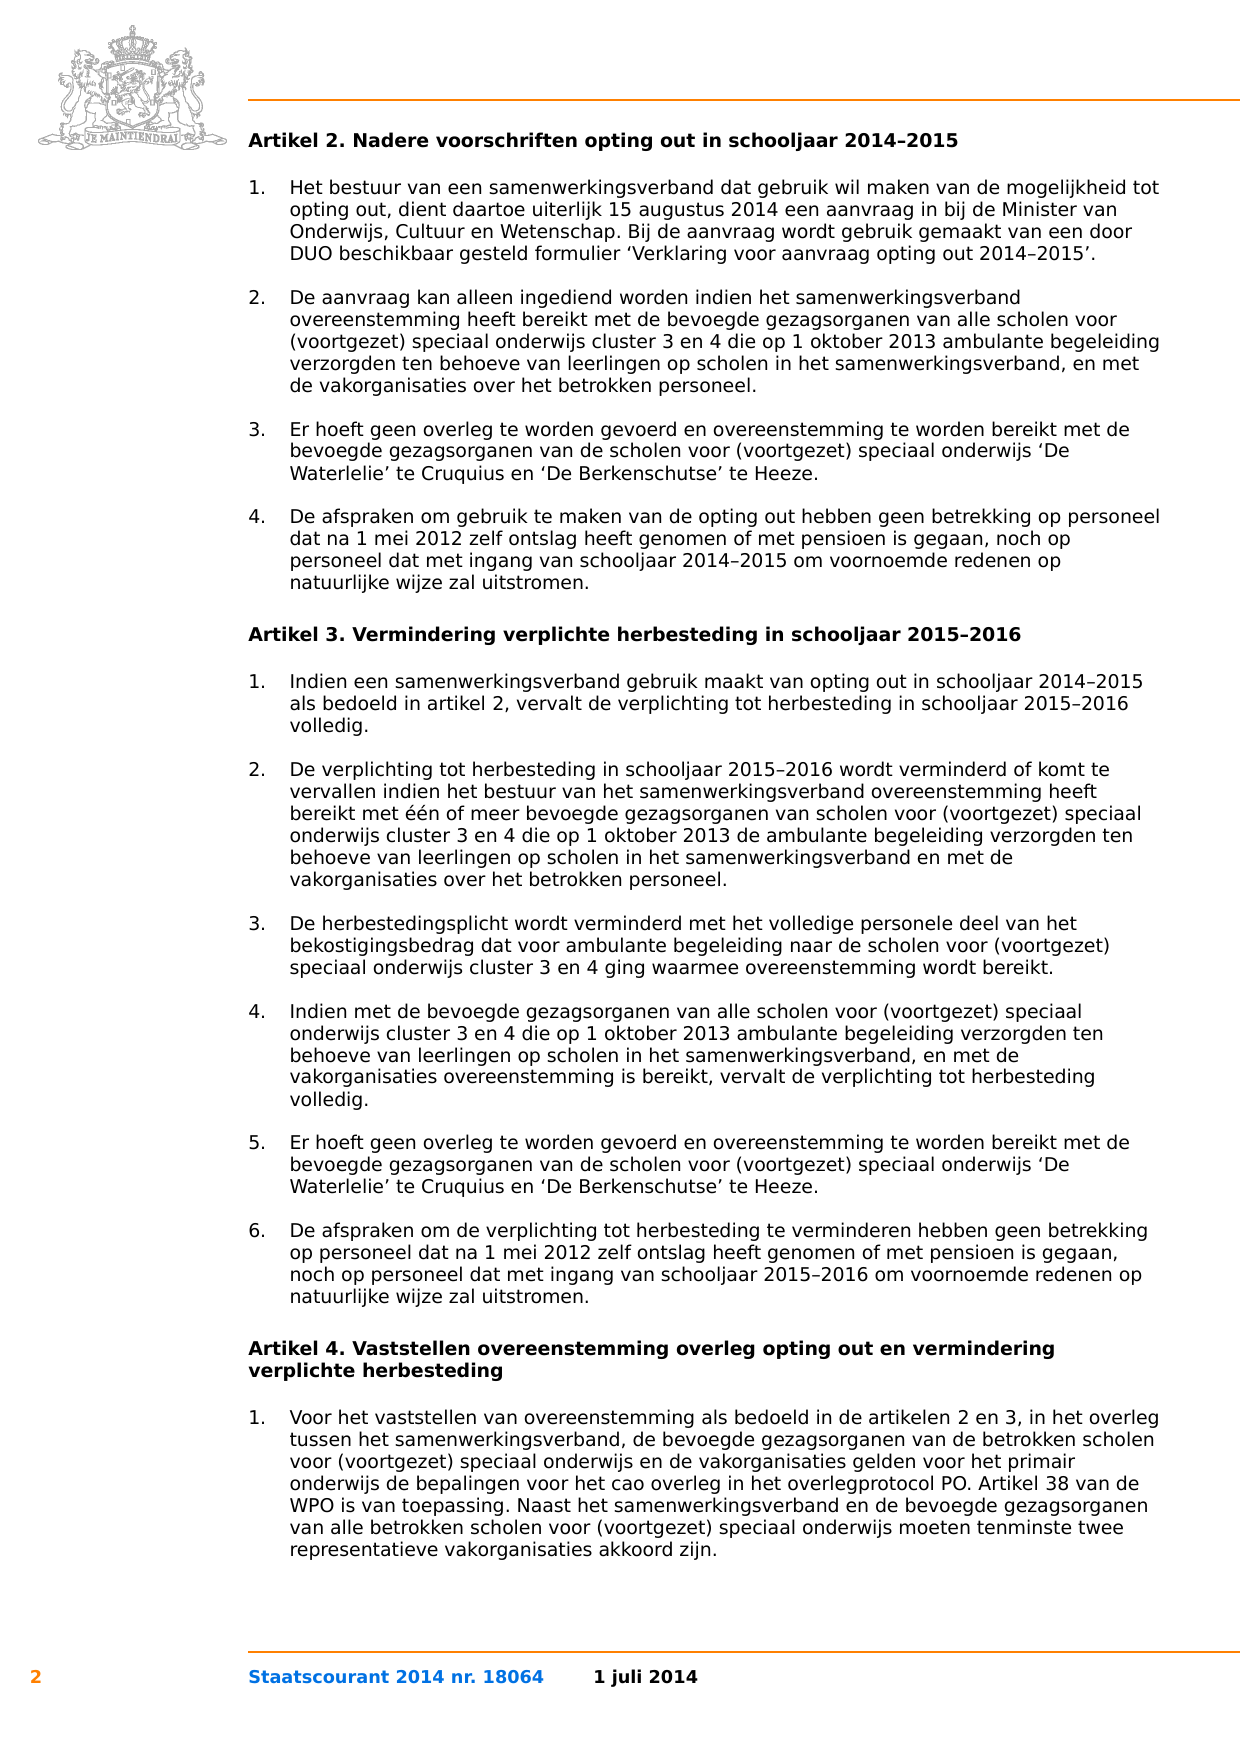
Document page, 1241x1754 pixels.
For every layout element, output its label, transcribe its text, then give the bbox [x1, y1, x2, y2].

text 4. Indien met de bevoegde gezagsorganen van alle scholen voor (voortgezet) speciaal onderwijs cluster 3 en 4 die op 1 oktober 2013 ambulante begeleiding verzorgden ten behoeve van leerlingen op scholen in het samenwerkingsverband, en met de vakorganisaties overeenstemming is bereikt, vervalt de verplichting tot herbesteding volledig. [248, 1001, 1163, 1110]
subtitle Artikel 4. Vaststellen overeenstemming overleg opting out en vermindering verplichte herbesteding [248, 1338, 1163, 1382]
text 1. Voor het vaststellen van overeenstemming als bedoeld in de artikelen 2 en 3, in het overleg tussen het samenwerkingsverband, de bevoegde gezagsorganen van de betrokken scholen voor (voortgezet) speciaal onderwijs en de vakorganisaties gelden voor het primair onderwijs de bepalingen voor het cao overleg in het overlegprotocol PO. Artikel 38 van de WPO is van toepassing. Naast het samenwerkingsverband en de bevoegde gezagsorganen van alle betrokken scholen voor (voortgezet) speciaal onderwijs moeten tenminste twee representatieve vakorganisaties akkoord zijn. [248, 1407, 1163, 1561]
text 1. Het bestuur van een samenwerkingsverband dat gebruik wil maken van de mogelijkheid tot opting out, dient daartoe uiterlijk 15 augustus 2014 een aanvraag in bij de Minister van Onderwijs, Cultuur en Wetenschap. Bij de aanvraag wordt gebruik gemaakt van een door DUO beschikbaar gesteld formulier ‘Verklaring voor aanvraag opting out 2014–2015’. [248, 177, 1163, 265]
text 2. De verplichting tot herbesteding in schooljaar 2015–2016 wordt verminderd of komt te vervallen indien het bestuur van het samenwerkingsverband overeenstemming heeft bereikt met één of meer bevoegde gezagsorganen van scholen voor (voortgezet) speciaal onderwijs cluster 3 en 4 die op 1 oktober 2013 de ambulante begeleiding verzorgden ten behoeve van leerlingen op scholen in het samenwerkingsverband en met de vakorganisaties over het betrokken personeel. [248, 759, 1163, 891]
subtitle Artikel 3. Vermindering verplichte herbesteding in schooljaar 2015–2016 [248, 624, 1163, 646]
text 4. De afspraken om gebruik te maken van de opting out hebben geen betrekking op personeel dat na 1 mei 2012 zelf ontslag heeft genomen of met pensioen is gegaan, noch op personeel dat met ingang van schooljaar 2014–2015 om voornoemde redenen op natuurlijke wijze zal uitstromen. [248, 506, 1163, 594]
text 5. Er hoeft geen overleg te worden gevoerd en overeenstemming te worden bereikt met de bevoegde gezagsorganen van de scholen voor (voortgezet) speciaal onderwijs ‘De Waterlelie’ te Cruquius en ‘De Berkenschutse’ te Heeze. [248, 1132, 1163, 1198]
text 3. De herbestedingsplicht wordt verminderd met het volledige personele deel van het bekostigingsbedrag dat voor ambulante begeleiding naar de scholen voor (voortgezet) speciaal onderwijs cluster 3 en 4 ging waarmee overeenstemming wordt bereikt. [248, 913, 1163, 979]
text 1. Indien een samenwerkingsverband gebruik maakt van opting out in schooljaar 2014–2015 als bedoeld in artikel 2, vervalt de verplichting tot herbesteding in schooljaar 2015–2016 volledig. [248, 671, 1163, 737]
subtitle Artikel 2. Nadere voorschriften opting out in schooljaar 2014–2015 [248, 130, 1163, 152]
text 3. Er hoeft geen overleg te worden gevoerd en overeenstemming te worden bereikt met de bevoegde gezagsorganen van de scholen voor (voortgezet) speciaal onderwijs ‘De Waterlelie’ te Cruquius en ‘De Berkenschutse’ te Heeze. [248, 418, 1163, 484]
text 2. De aanvraag kan alleen ingediend worden indien het samenwerkingsverband overeenstemming heeft bereikt met de bevoegde gezagsorganen van alle scholen voor (voortgezet) speciaal onderwijs cluster 3 en 4 die op 1 oktober 2013 ambulante begeleiding verzorgden ten behoeve van leerlingen op scholen in het samenwerkingsverband, en met de vakorganisaties over het betrokken personeel. [248, 287, 1163, 397]
text 6. De afspraken om de verplichting tot herbesteding te verminderen hebben geen betrekking op personeel dat na 1 mei 2012 zelf ontslag heeft genomen of met pensioen is gegaan, noch op personeel dat met ingang van schooljaar 2015–2016 om voornoemde redenen op natuurlijke wijze zal uitstromen. [248, 1220, 1163, 1308]
picture [38, 25, 227, 150]
